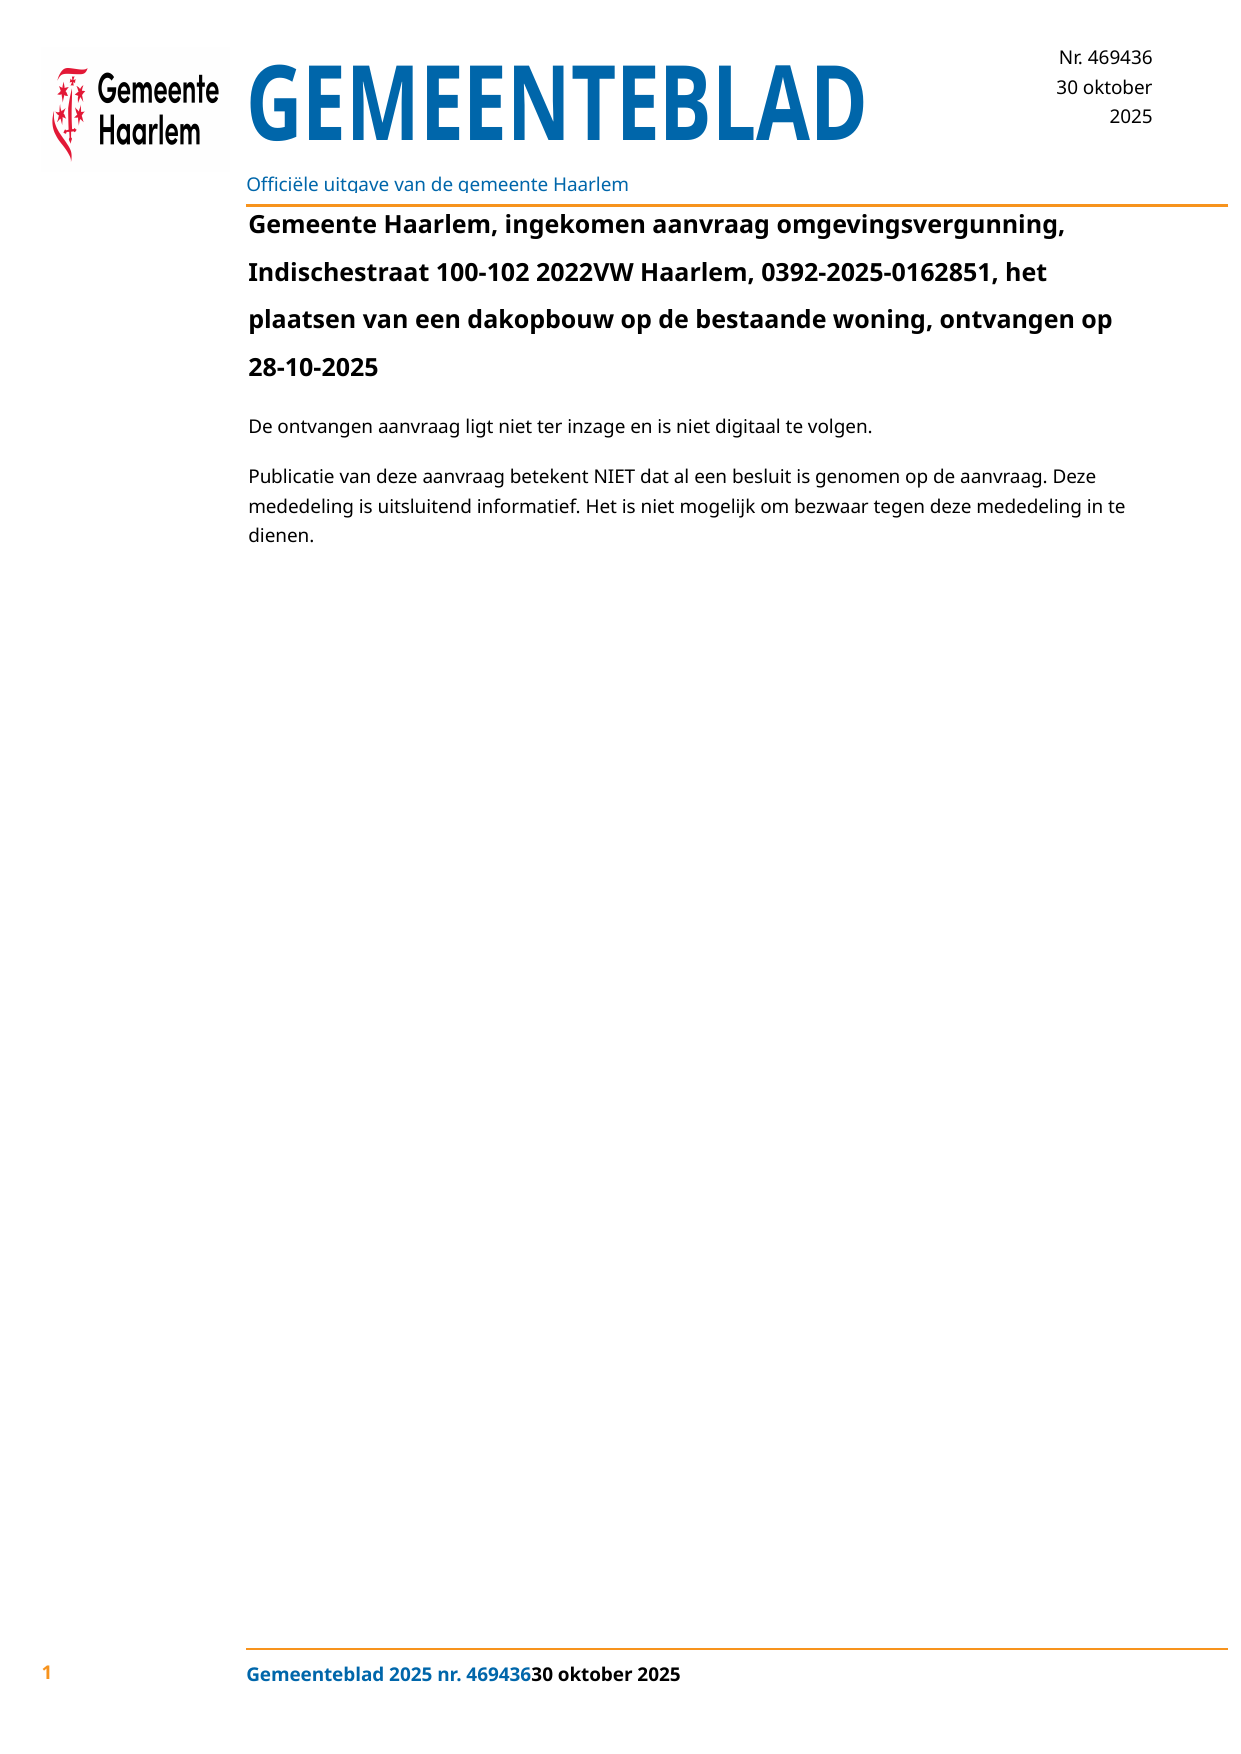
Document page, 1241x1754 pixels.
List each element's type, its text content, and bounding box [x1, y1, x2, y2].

picture [41, 47, 231, 172]
text Gemeente Haarlem, ingekomen aanvraag omgevingsvergunning, Indischestraat 100-102 2022VW Haarlem, 0392-2025-0162851, het plaatsen van een dakopbouw op de bestaande woning, ontvangen op 28-10-2025 [248, 207, 1152, 384]
text De ontvangen aanvraag ligt niet ter inzage en is niet digitaal te volgen. [248, 413, 1152, 439]
text Publicatie van deze aanvraag betekent NIET dat al een besluit is genomen op de aanvraag. Deze mededeling is uitsluitend informatief. Het is niet mogelijk om bezwaar tegen deze mededeling in te dienen. [248, 463, 1152, 548]
